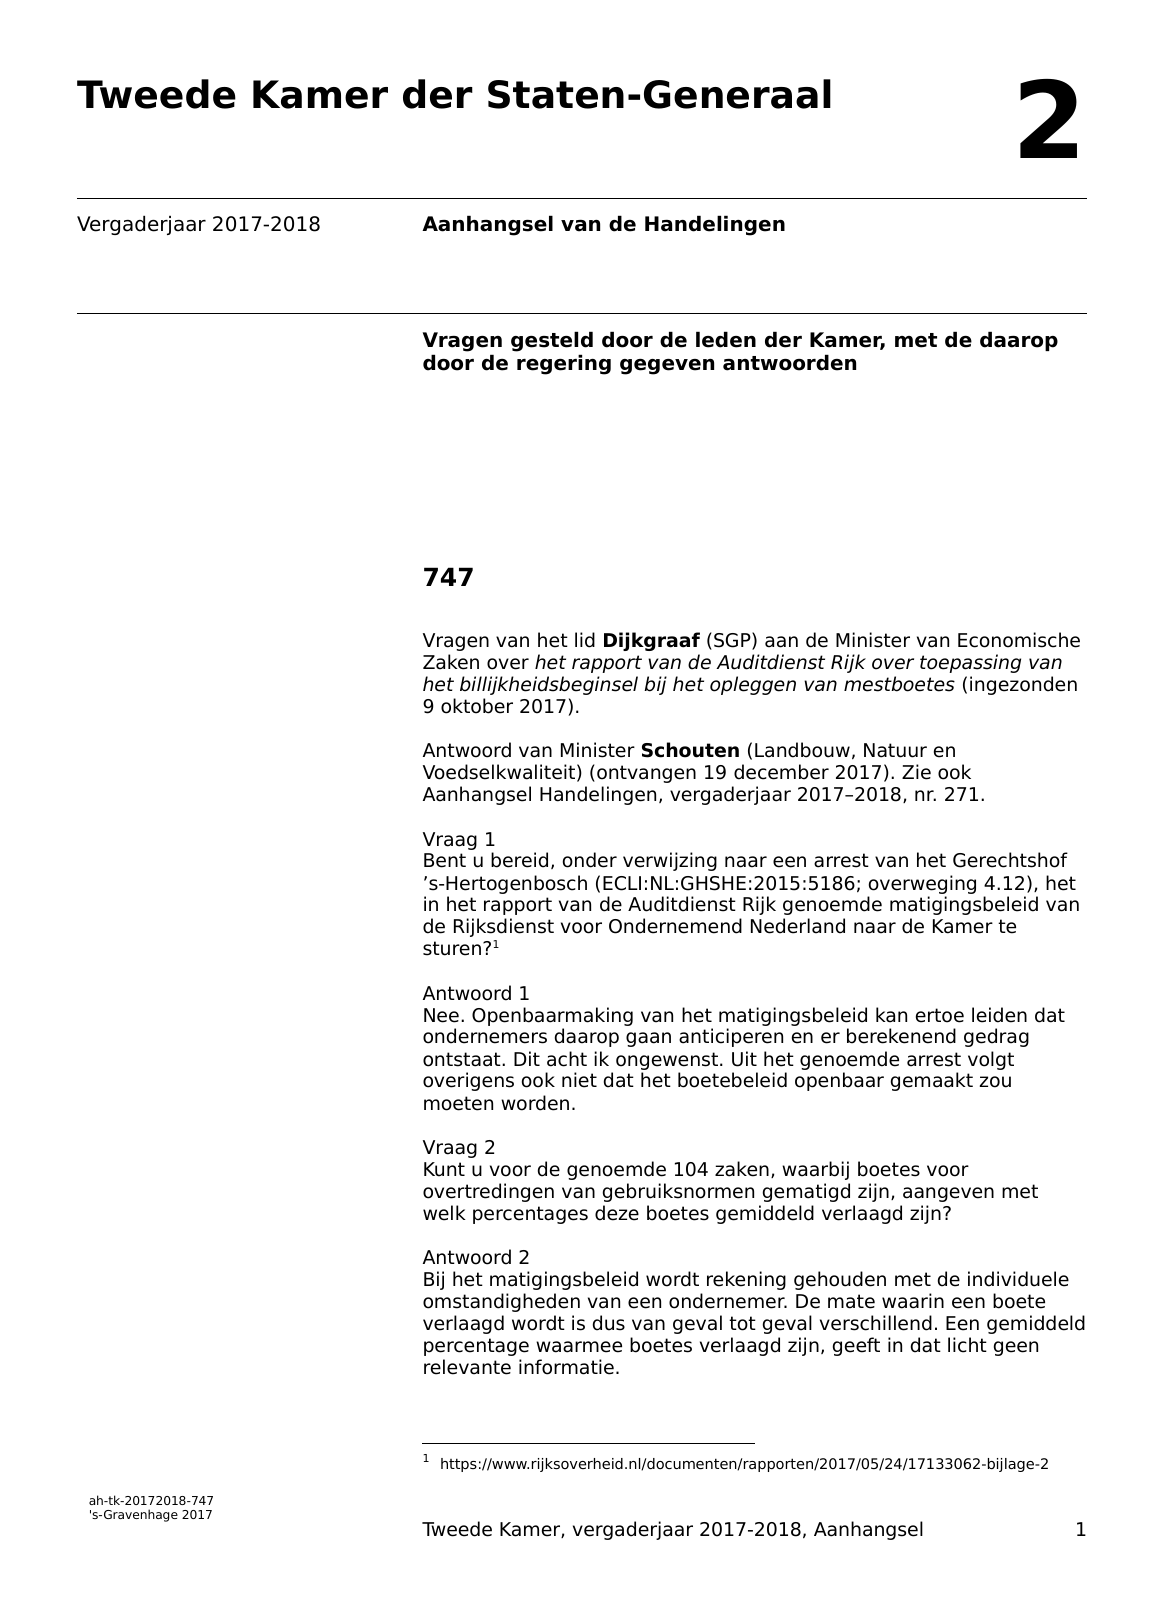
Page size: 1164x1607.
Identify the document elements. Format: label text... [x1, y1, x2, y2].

text 747 [422, 563, 1087, 592]
text Kunt u voor de genoemde 104 zaken, waarbij boetes voor overtredingen van gebruiksnormen gematigd zijn, aangeven met welk percentages deze boetes gemiddeld verlaagd zijn? [422, 1158, 1087, 1224]
text Vraag 2 [422, 1137, 1087, 1158]
table_header Tweede Kamer der Staten-Generaal [77, 59, 886, 198]
text Antwoord 1 [422, 982, 1087, 1004]
text ah-tk-20172018-747 [88, 1494, 323, 1508]
text Bent u bereid, onder verwijzing naar een arrest van het Gerechtshof ’s-Hertogenbosch (ECLI:NL:GHSHE:2015:5186; overweging 4.12), het in het rapport van de Auditdienst Rijk genoemde matigingsbeleid van de Rijksdienst voor Ondernemend Nederland naar de Kamer te sturen? [422, 850, 1087, 960]
table_cell Aanhangsel van de Handelingen [422, 199, 1087, 313]
text 's-Gravenhage 2017 [88, 1508, 323, 1522]
text Bij het matigingsbeleid wordt rekening gehouden met de individuele omstandigheden van een ondernemer. De mate waarin een boete verlaagd wordt is dus van geval tot geval verschillend. Een gemiddeld percentage waarmee boetes verlaagd zijn, geeft in dat licht geen relevante informatie. [422, 1269, 1087, 1378]
table_cell [77, 314, 422, 375]
text https://www.rijksoverheid.nl/documenten/rapporten/2017/05/24/17133062-bijlage-2 [422, 1452, 1087, 1474]
text Vragen van het lid Dijkgraaf (SGP) aan de Minister van Economische Zaken over het rapport van de Auditdienst Rijk over toepassing van het billijkheidsbeginsel bij het opleggen van mestboetes (ingezonden 9 oktober 2017). [422, 630, 1087, 718]
text Antwoord van Minister Schouten (Landbouw, Natuur en Voedselkwaliteit) (ontvangen 19 december 2017). Zie ook Aanhangsel Handelingen, vergaderjaar 2017–2018, nr. 271. [422, 740, 1087, 806]
text Nee. Openbaarmaking van het matigingsbeleid kan ertoe leiden dat ondernemers daarop gaan anticiperen en er berekenend gedrag ontstaat. Dit acht ik ongewenst. Uit het genoemde arrest volgt overigens ook niet dat het boetebeleid openbaar gemaakt zou moeten worden. [422, 1004, 1087, 1114]
text Antwoord 2 [422, 1247, 1087, 1269]
table_header 2 [886, 59, 1087, 198]
text Vraag 1 [422, 828, 1087, 850]
table_cell Vragen gesteld door de leden der Kamer, met de daarop door de regering gegeven antwoorden [422, 314, 1087, 375]
table_cell Vergaderjaar 2017-2018 [77, 199, 422, 313]
